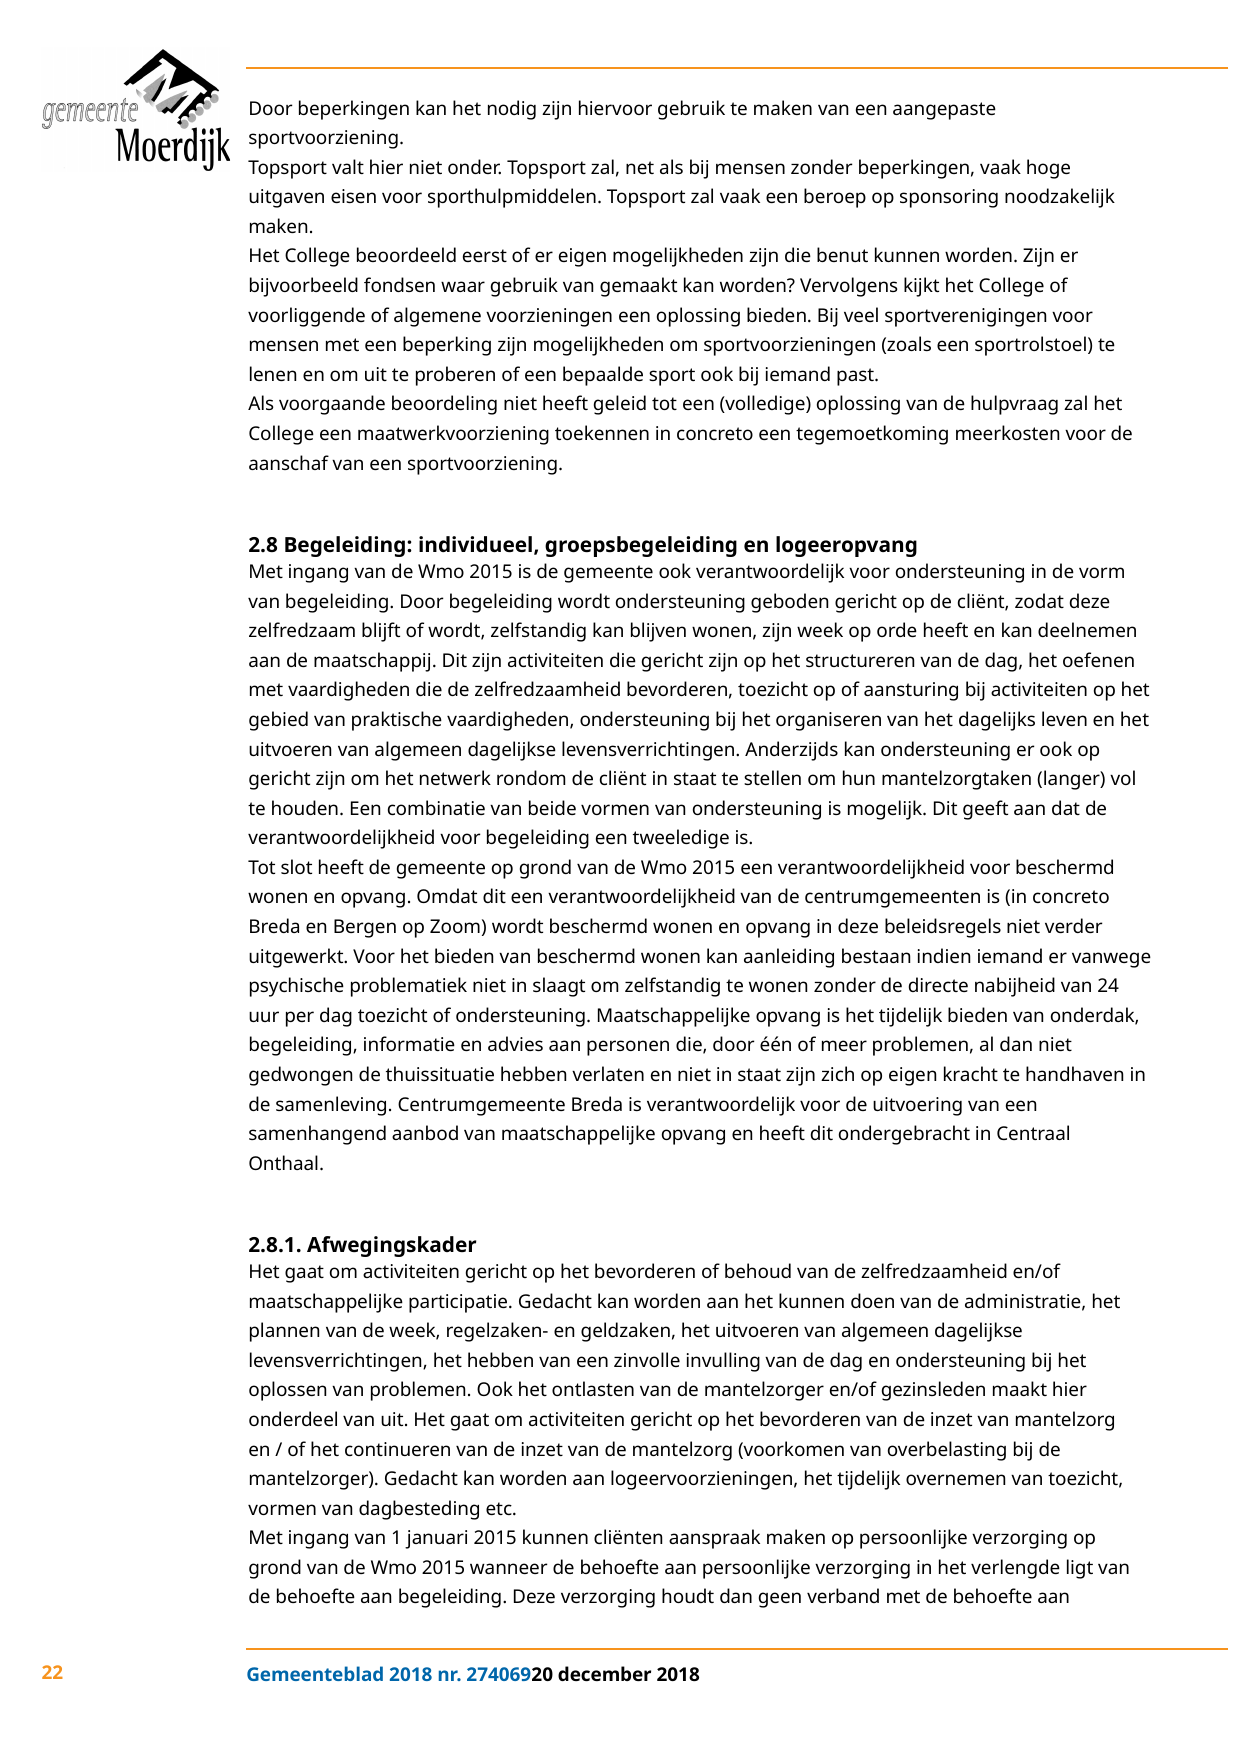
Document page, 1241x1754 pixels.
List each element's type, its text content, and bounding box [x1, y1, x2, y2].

text 2.8 Begeleiding: individueel, groepsbegeleiding en logeeropvang [248, 530, 1152, 558]
picture [41, 47, 231, 172]
text Als voorgaande beoordeling niet heeft geleid tot een (volledige) oplossing van de hulpvraag zal het College een maatwerkvoorziening toekennen in concreto een tegemoetkoming meerkosten voor de aanschaf van een sportvoorziening. [248, 391, 1152, 476]
text Met ingang van 1 januari 2015 kunnen cliënten aanspraak maken op persoonlijke verzorging op grond van de Wmo 2015 wanneer de behoefte aan persoonlijke verzorging in het verlengde ligt van de behoefte aan begeleiding. Deze verzorging houdt dan geen verband met de behoefte aan [248, 1524, 1152, 1609]
text Tot slot heeft de gemeente op grond van de Wmo 2015 een verantwoordelijkheid voor beschermd wonen en opvang. Omdat dit een verantwoordelijkheid van de centrumgemeenten is (in concreto Breda en Bergen op Zoom) wordt beschermd wonen en opvang in deze beleidsregels niet verder uitgewerkt. Voor het bieden van beschermd wonen kan aanleiding bestaan indien iemand er vanwege psychische problematiek niet in slaagt om zelfstandig te wonen zonder de directe nabijheid van 24 uur per dag toezicht of ondersteuning. Maatschappelijke opvang is het tijdelijk bieden van onderdak, begeleiding, informatie en advies aan personen die, door één of meer problemen, al dan niet gedwongen de thuissituatie hebben verlaten en niet in staat zijn zich op eigen kracht te handhaven in de samenleving. Centrumgemeente Breda is verantwoordelijk voor de uitvoering van een samenhangend aanbod van maatschappelijke opvang en heeft dit ondergebracht in Centraal Onthaal. [248, 854, 1152, 1176]
text Het College beoordeeld eerst of er eigen mogelijkheden zijn die benut kunnen worden. Zijn er bijvoorbeeld fondsen waar gebruik van gemaakt kan worden? Vervolgens kijkt het College of voorliggende of algemene voorzieningen een oplossing bieden. Bij veel sportverenigingen voor mensen met een beperking zijn mogelijkheden om sportvoorzieningen (zoals een sportrolstoel) te lenen en om uit te proberen of een bepaalde sport ook bij iemand past. [248, 243, 1152, 387]
text 2.8.1. Afwegingskader [248, 1230, 1152, 1258]
text Door beperkingen kan het nodig zijn hiervoor gebruik te maken van een aangepaste sportvoorziening. [248, 95, 1152, 150]
text Topsport valt hier niet onder. Topsport zal, net als bij mensen zonder beperkingen, vaak hoge uitgaven eisen voor sporthulpmiddelen. Topsport zal vaak een beroep op sponsoring noodzakelijk maken. [248, 154, 1152, 239]
text Met ingang van de Wmo 2015 is de gemeente ook verantwoordelijk voor ondersteuning in de vorm van begeleiding. Door begeleiding wordt ondersteuning geboden gericht op de cliënt, zodat deze zelfredzaam blijft of wordt, zelfstandig kan blijven wonen, zijn week op orde heeft en kan deelnemen aan de maatschappij. Dit zijn activiteiten die gericht zijn op het structureren van de dag, het oefenen met vaardigheden die de zelfredzaamheid bevorderen, toezicht op of aansturing bij activiteiten op het gebied van praktische vaardigheden, ondersteuning bij het organiseren van het dagelijks leven en het uitvoeren van algemeen dagelijkse levensverrichtingen. Anderzijds kan ondersteuning er ook op gericht zijn om het netwerk rondom de cliënt in staat te stellen om hun mantelzorgtaken (langer) vol te houden. Een combinatie van beide vormen van ondersteuning is mogelijk. Dit geeft aan dat de verantwoordelijkheid voor begeleiding een tweeledige is. [248, 558, 1152, 850]
text Het gaat om activiteiten gericht op het bevorderen of behoud van de zelfredzaamheid en/of maatschappelijke participatie. Gedacht kan worden aan het kunnen doen van de administratie, het plannen van de week, regelzaken- en geldzaken, het uitvoeren van algemeen dagelijkse levensverrichtingen, het hebben van een zinvolle invulling van de dag en ondersteuning bij het oplossen van problemen. Ook het ontlasten van de mantelzorger en/of gezinsleden maakt hier onderdeel van uit. Het gaat om activiteiten gericht op het bevorderen van de inzet van mantelzorg en / of het continueren van de inzet van de mantelzorg (voorkomen van overbelasting bij de mantelzorger). Gedacht kan worden aan logeervoorzieningen, het tijdelijk overnemen van toezicht, vormen van dagbesteding etc. [248, 1258, 1152, 1521]
